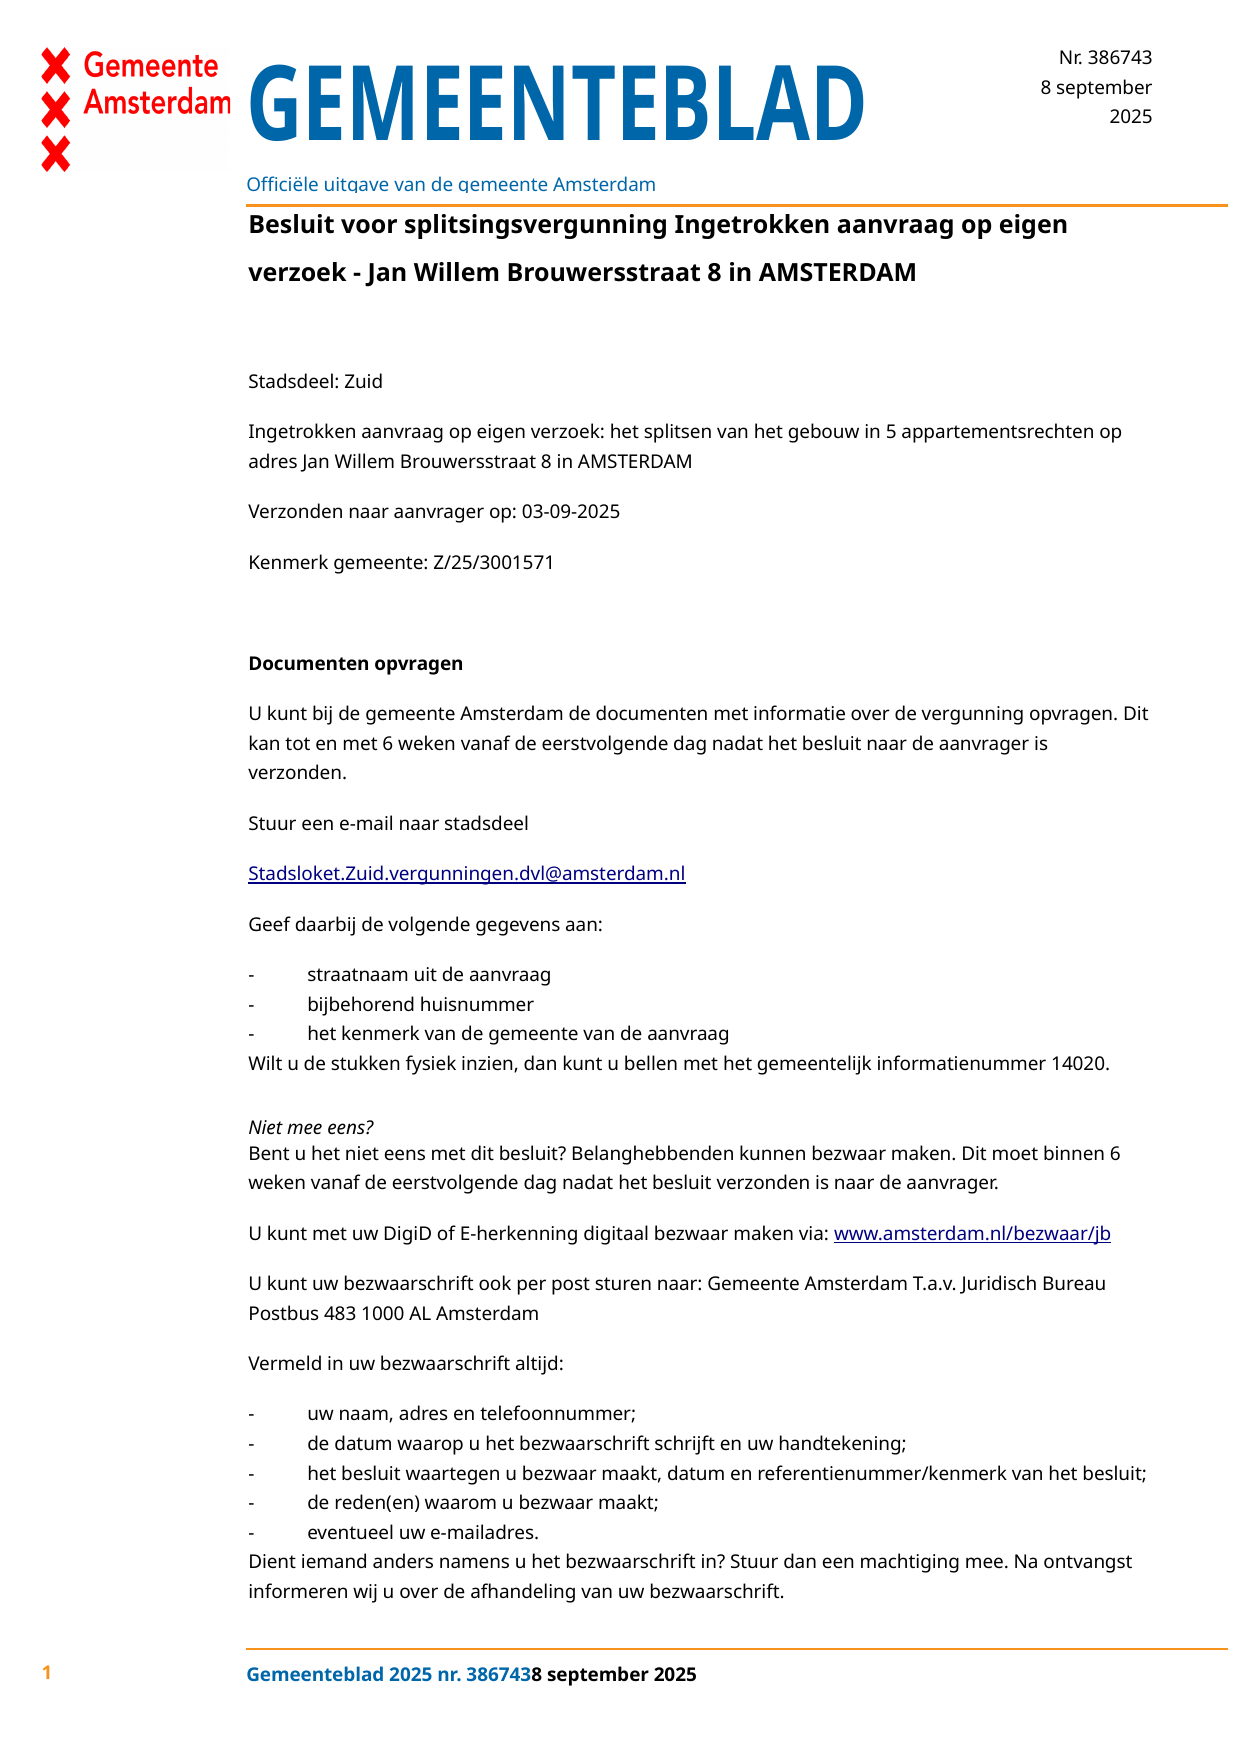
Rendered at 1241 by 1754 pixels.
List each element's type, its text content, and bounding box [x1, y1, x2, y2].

picture [41, 47, 231, 172]
text Vermeld in uw bezwaarschrift altijd: [248, 1350, 1152, 1376]
text Verzonden naar aanvrager op: 03-09-2025 [248, 499, 1152, 524]
list uw naam, adres en telefoonnummer; [248, 1401, 1152, 1426]
list de reden(en) waarom u bezwaar maakt; [248, 1489, 1152, 1515]
text Niet mee eens? [248, 1114, 1152, 1140]
text U kunt met uw DigiD of E-herkenning digitaal bezwaar maken via: www.amsterdam.nl/bezwaar/jb [248, 1220, 1152, 1245]
text Stadsdeel: Zuid [248, 368, 1152, 394]
text U kunt bij de gemeente Amsterdam de documenten met informatie over de vergunning opvragen. Dit kan tot en met 6 weken vanaf de eerstvolgende dag nadat het besluit naar de aanvrager is verzonden. [248, 700, 1152, 785]
list eventueel uw e-mailadres. [248, 1519, 1152, 1544]
text Wilt u de stukken fysiek inzien, dan kunt u bellen met het gemeentelijk informatienummer 14020. [248, 1050, 1152, 1076]
text Geef daarbij de volgende gegevens aan: [248, 911, 1152, 937]
list de datum waarop u het bezwaarschrift schrijft en uw handtekening; [248, 1430, 1152, 1456]
list het kenmerk van de gemeente van de aanvraag [248, 1020, 1152, 1046]
list straatnaam uit de aanvraag [248, 961, 1152, 987]
text Kenmerk gemeente: Z/25/3001571 [248, 549, 1152, 575]
text U kunt uw bezwaarschrift ook per post sturen naar: Gemeente Amsterdam T.a.v. Juridisch Bureau Postbus 483 1000 AL Amsterdam [248, 1270, 1152, 1325]
text Dient iemand anders namens u het bezwaarschrift in? Stuur dan een machtiging mee. Na ontvangst informeren wij u over de afhandeling van uw bezwaarschrift. [248, 1548, 1152, 1604]
text Stuur een e-mail naar stadsdeel [248, 810, 1152, 836]
text Bent u het niet eens met dit besluit? Belanghebbenden kunnen bezwaar maken. Dit moet binnen 6 weken vanaf de eerstvolgende dag nadat het besluit verzonden is naar de aanvrager. [248, 1140, 1152, 1195]
text Documenten opvragen [248, 650, 1152, 676]
list het besluit waartegen u bezwaar maakt, datum en referentienummer/kenmerk van het besluit; [248, 1460, 1152, 1485]
text Stadsloket.Zuid.vergunningen.dvl@amsterdam.nl [248, 860, 1152, 886]
list bijbehorend huisnummer [248, 991, 1152, 1017]
text Besluit voor splitsingsvergunning Ingetrokken aanvraag op eigen verzoek - Jan Willem Brouwersstraat 8 in AMSTERDAM [248, 207, 1152, 288]
text Ingetrokken aanvraag op eigen verzoek: het splitsen van het gebouw in 5 appartementsrechten op adres Jan Willem Brouwersstraat 8 in AMSTERDAM [248, 419, 1152, 474]
